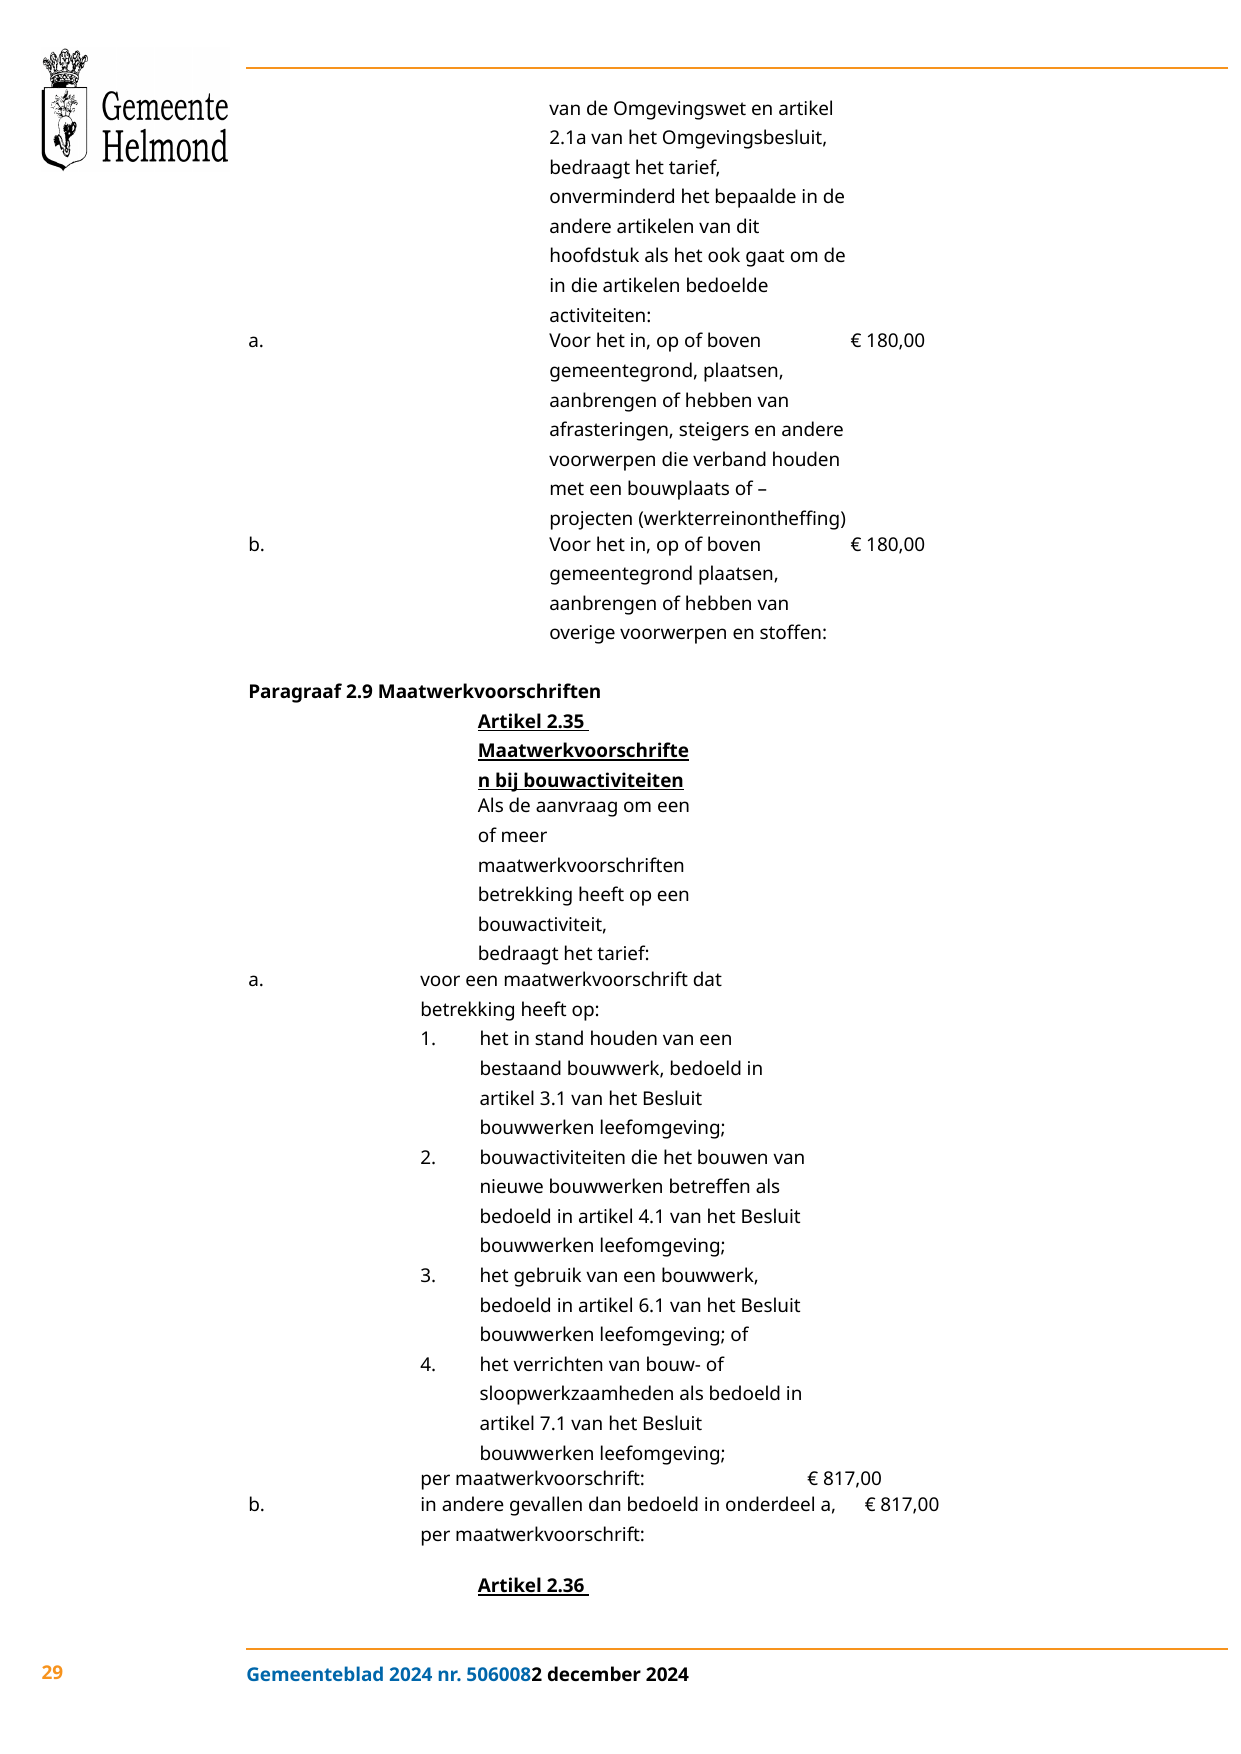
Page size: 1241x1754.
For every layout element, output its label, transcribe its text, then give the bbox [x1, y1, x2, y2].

table_cell [692, 1572, 1037, 1598]
table_header Artikel 2.35 Maatwerkvoorschriften bij bouwactiviteiten [478, 708, 692, 793]
table_cell [248, 1546, 478, 1572]
table_cell a. [248, 966, 420, 1465]
table_cell [248, 1572, 478, 1598]
table_cell [248, 793, 478, 966]
table_cell € 817,00 [865, 1491, 1094, 1546]
table_header [692, 708, 1037, 793]
table_cell [850, 95, 1152, 328]
table_cell van de Omgevingswet en artikel 2.1a van het Omgevingsbesluit, bedraagt het tarief, onverminderd het bepaalde in de andere artikelen van dit hoofdstuk als het ook gaat om de in die artikelen bedoelde activiteiten: [549, 95, 850, 328]
picture [41, 47, 231, 172]
table_cell in andere gevallen dan bedoeld in onderdeel a, per maatwerkvoorschrift: [420, 1491, 864, 1546]
table_cell [807, 966, 1094, 1465]
table_cell Voor het in, op of boven gemeentegrond, plaatsen, aanbrengen of hebben van afrasteringen, steigers en andere voorwerpen die verband houden met een bouwplaats of –projecten (werkterreinontheffing) [549, 328, 850, 531]
table_cell b. [248, 1491, 420, 1546]
table_cell [692, 793, 1037, 966]
table_cell € 180,00 [850, 531, 1152, 645]
table_cell Als de aanvraag om een of meer maatwerkvoorschriften betrekking heeft op een bouwactiviteit, bedraagt het tarief: [478, 793, 692, 966]
text Paragraaf 2.9 Maatwerkvoorschriften [248, 678, 1152, 704]
table_cell per maatwerkvoorschrift: [420, 1465, 807, 1491]
table_header [248, 708, 478, 793]
table_cell Artikel 2.36 [478, 1572, 692, 1598]
table_cell [692, 1546, 1037, 1572]
table_cell [248, 1465, 420, 1491]
table_cell [478, 1546, 692, 1572]
table_cell € 180,00 [850, 328, 1152, 531]
table_cell b. [248, 531, 549, 645]
table_cell [248, 95, 549, 328]
table_cell Voor het in, op of boven gemeentegrond plaatsen, aanbrengen of hebben van overige voorwerpen en stoffen: [549, 531, 850, 645]
table_cell a. [248, 328, 549, 531]
table_cell voor een maatwerkvoorschrift dat betrekking heeft op: het in stand houden van een bestaand bouwwerk, bedoeld in artikel 3.1 van het Besluit bouwwerken leefomgeving; bouwactiviteiten die het bouwen van nieuwe bouwwerken betreffen als bedoeld in artikel 4.1 van het Besluit bouwwerken leefomgeving; het gebruik van een bouwwerk, bedoeld in artikel 6.1 van het Besluit bouwwerken leefomgeving; of het verrichten van bouw- of sloopwerkzaamheden als bedoeld in artikel 7.1 van het Besluit bouwwerken leefomgeving; [420, 966, 807, 1465]
table_cell € 817,00 [807, 1465, 1094, 1491]
